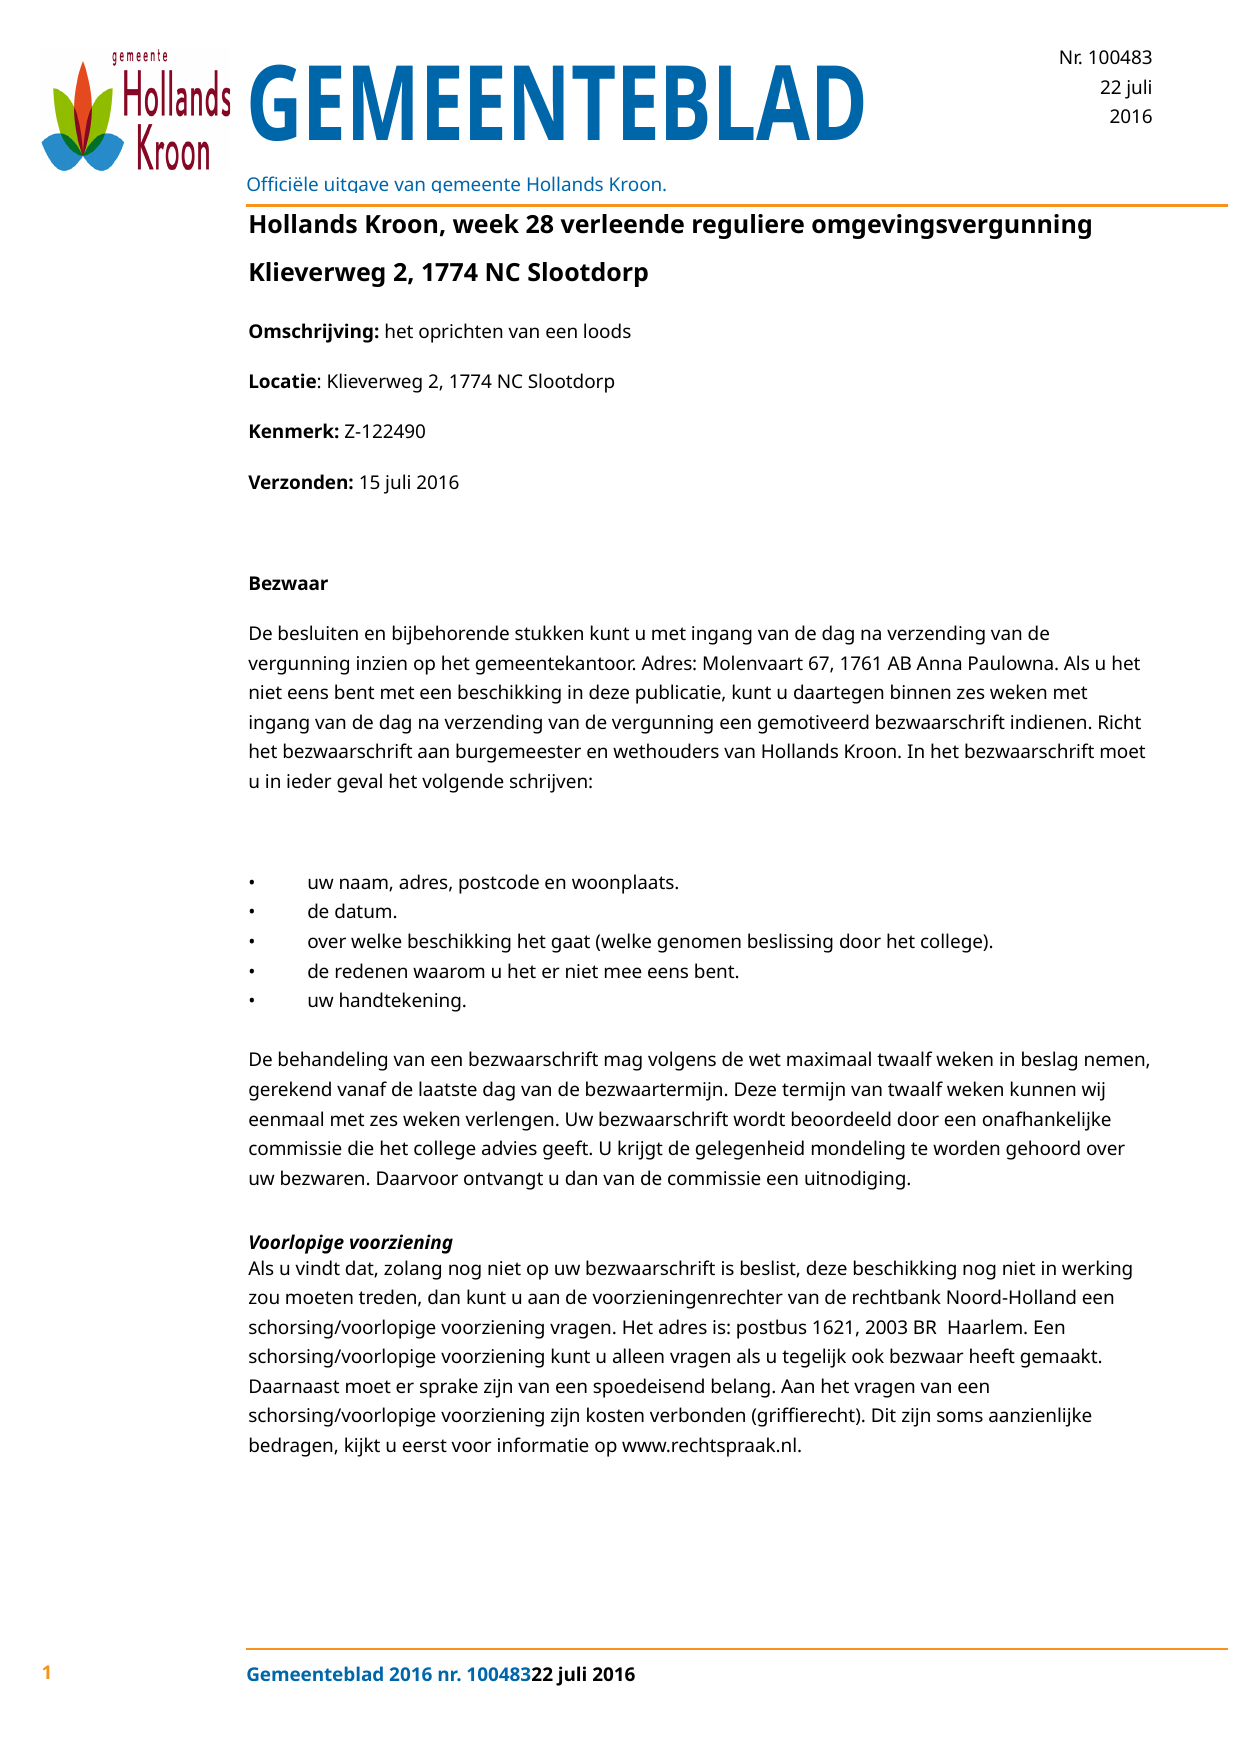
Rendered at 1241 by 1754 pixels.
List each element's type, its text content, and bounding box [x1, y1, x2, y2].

list de redenen waarom u het er niet mee eens bent. [248, 958, 1152, 984]
text Bezwaar [248, 570, 1152, 596]
list uw naam, adres, postcode en woonplaats. [248, 869, 1152, 895]
text De besluiten en bijbehorende stukken kunt u met ingang van de dag na verzending van de vergunning inzien op het gemeentekantoor. Adres: Molenvaart 67, 1761 AB Anna Paulowna. Als u het niet eens bent met een beschikking in deze publicatie, kunt u daartegen binnen zes weken met ingang van de dag na verzending van de vergunning een gemotiveerd bezwaarschrift indienen. Richt het bezwaarschrift aan burgemeester en wethouders van Hollands Kroon. In het bezwaarschrift moet u in ieder geval het volgende schrijven: [248, 620, 1152, 794]
text Kenmerk: Z-122490 [248, 419, 1152, 444]
text Locatie: Klieverweg 2, 1774 NC Slootdorp [248, 368, 1152, 394]
text Omschrijving: het oprichten van een loods [248, 318, 1152, 344]
text De behandeling van een bezwaarschrift mag volgens de wet maximaal twaalf weken in beslag nemen, gerekend vanaf de laatste dag van de bezwaartermijn. Deze termijn van twaalf weken kunnen wij eenmaal met zes weken verlengen. Uw bezwaarschrift wordt beoordeeld door een onafhankelijke commissie die het college advies geeft. U krijgt de gelegenheid mondeling te worden gehoord over uw bezwaren. Daarvoor ontvangt u dan van de commissie een uitnodiging. [248, 1047, 1152, 1191]
list de datum. [248, 899, 1152, 924]
text Als u vindt dat, zolang nog niet op uw bezwaarschrift is beslist, deze beschikking nog niet in werking zou moeten treden, dan kunt u aan de voorzieningenrechter van de rechtbank Noord-Holland een schorsing/voorlopige voorziening vragen. Het adres is: postbus 1621, 2003 BR Haarlem. Een schorsing/voorlopige voorziening kunt u alleen vragen als u tegelijk ook bezwaar heeft gemaakt. Daarnaast moet er sprake zijn van een spoedeisend belang. Aan het vragen van een schorsing/voorlopige voorziening zijn kosten verbonden (griffierecht). Dit zijn soms aanzienlijke bedragen, kijkt u eerst voor informatie op www.rechtspraak.nl. [248, 1255, 1152, 1458]
text Verzonden: 15 juli 2016 [248, 469, 1152, 495]
text Hollands Kroon, week 28 verleende reguliere omgevingsvergunning Klieverweg 2, 1774 NC Slootdorp [248, 207, 1152, 288]
picture [41, 47, 231, 172]
list over welke beschikking het gaat (welke genomen beslissing door het college). [248, 928, 1152, 954]
text Voorlopige voorziening [248, 1229, 1152, 1255]
list uw handtekening. [248, 987, 1152, 1013]
